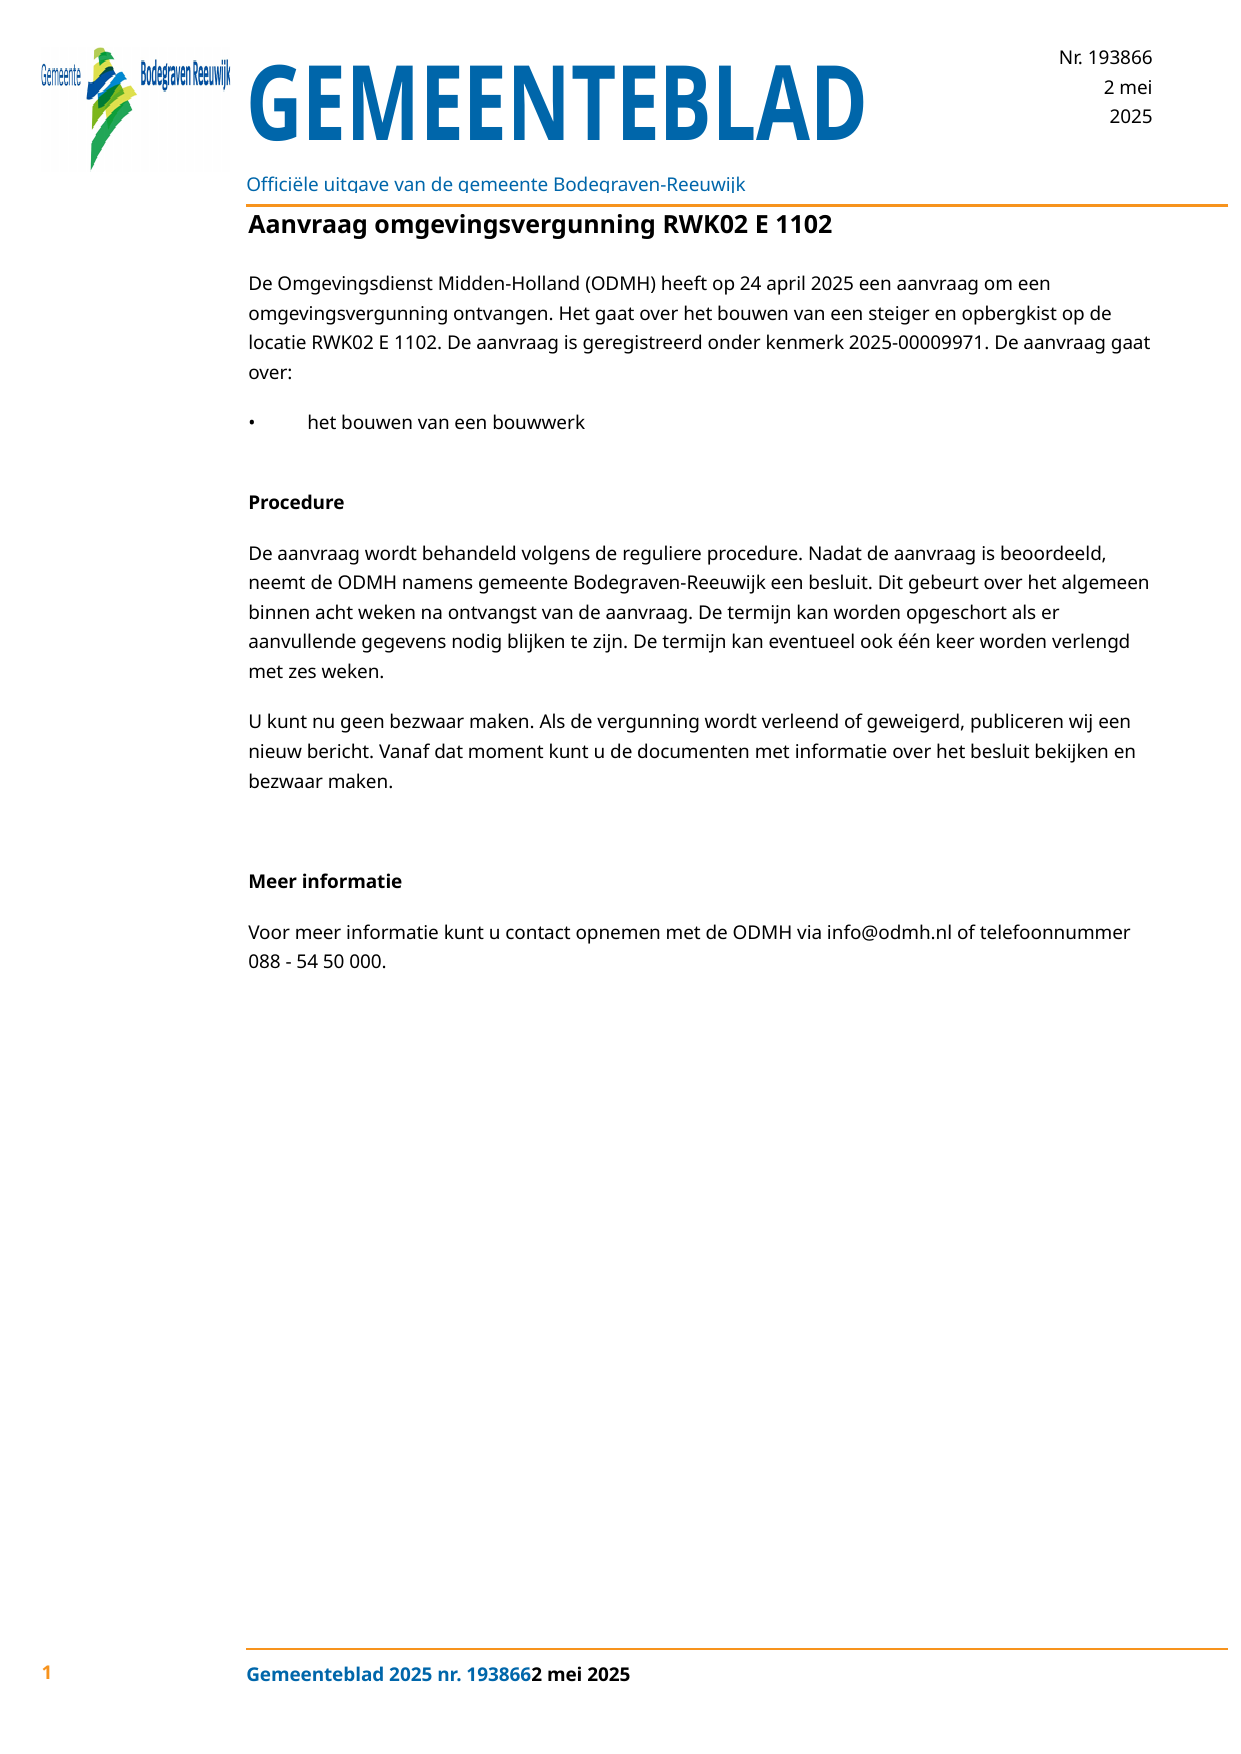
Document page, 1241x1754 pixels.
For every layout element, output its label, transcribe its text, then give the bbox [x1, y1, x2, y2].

picture [41, 47, 231, 172]
text U kunt nu geen bezwaar maken. Als de vergunning wordt verleend of geweigerd, publiceren wij een nieuw bericht. Vanaf dat moment kunt u de documenten met informatie over het besluit bekijken en bezwaar maken. [248, 709, 1152, 793]
text Procedure [248, 489, 1152, 515]
text De Omgevingsdienst Midden-Holland (ODMH) heeft op 24 april 2025 een aanvraag om een omgevingsvergunning ontvangen. Het gaat over het bouwen van een steiger en opbergkist op de locatie RWK02 E 1102. De aanvraag is geregistreerd onder kenmerk 2025-00009971. De aanvraag gaat over: [248, 270, 1152, 385]
text Meer informatie [248, 869, 1152, 894]
text Voor meer informatie kunt u contact opnemen met de ODMH via info@odmh.nl of telefoonnummer 088 - 54 50 000. [248, 919, 1152, 974]
text De aanvraag wordt behandeld volgens de reguliere procedure. Nadat de aanvraag is beoordeeld, neemt de ODMH namens gemeente Bodegraven-Reeuwijk een besluit. Dit gebeurt over het algemeen binnen acht weken na ontvangst van de aanvraag. De termijn kan worden opgeschort als er aanvullende gegevens nodig blijken te zijn. De termijn kan eventueel ook één keer worden verlengd met zes weken. [248, 540, 1152, 684]
text Aanvraag omgevingsvergunning RWK02 E 1102 [248, 207, 1152, 241]
list het bouwen van een bouwwerk [248, 409, 1152, 435]
